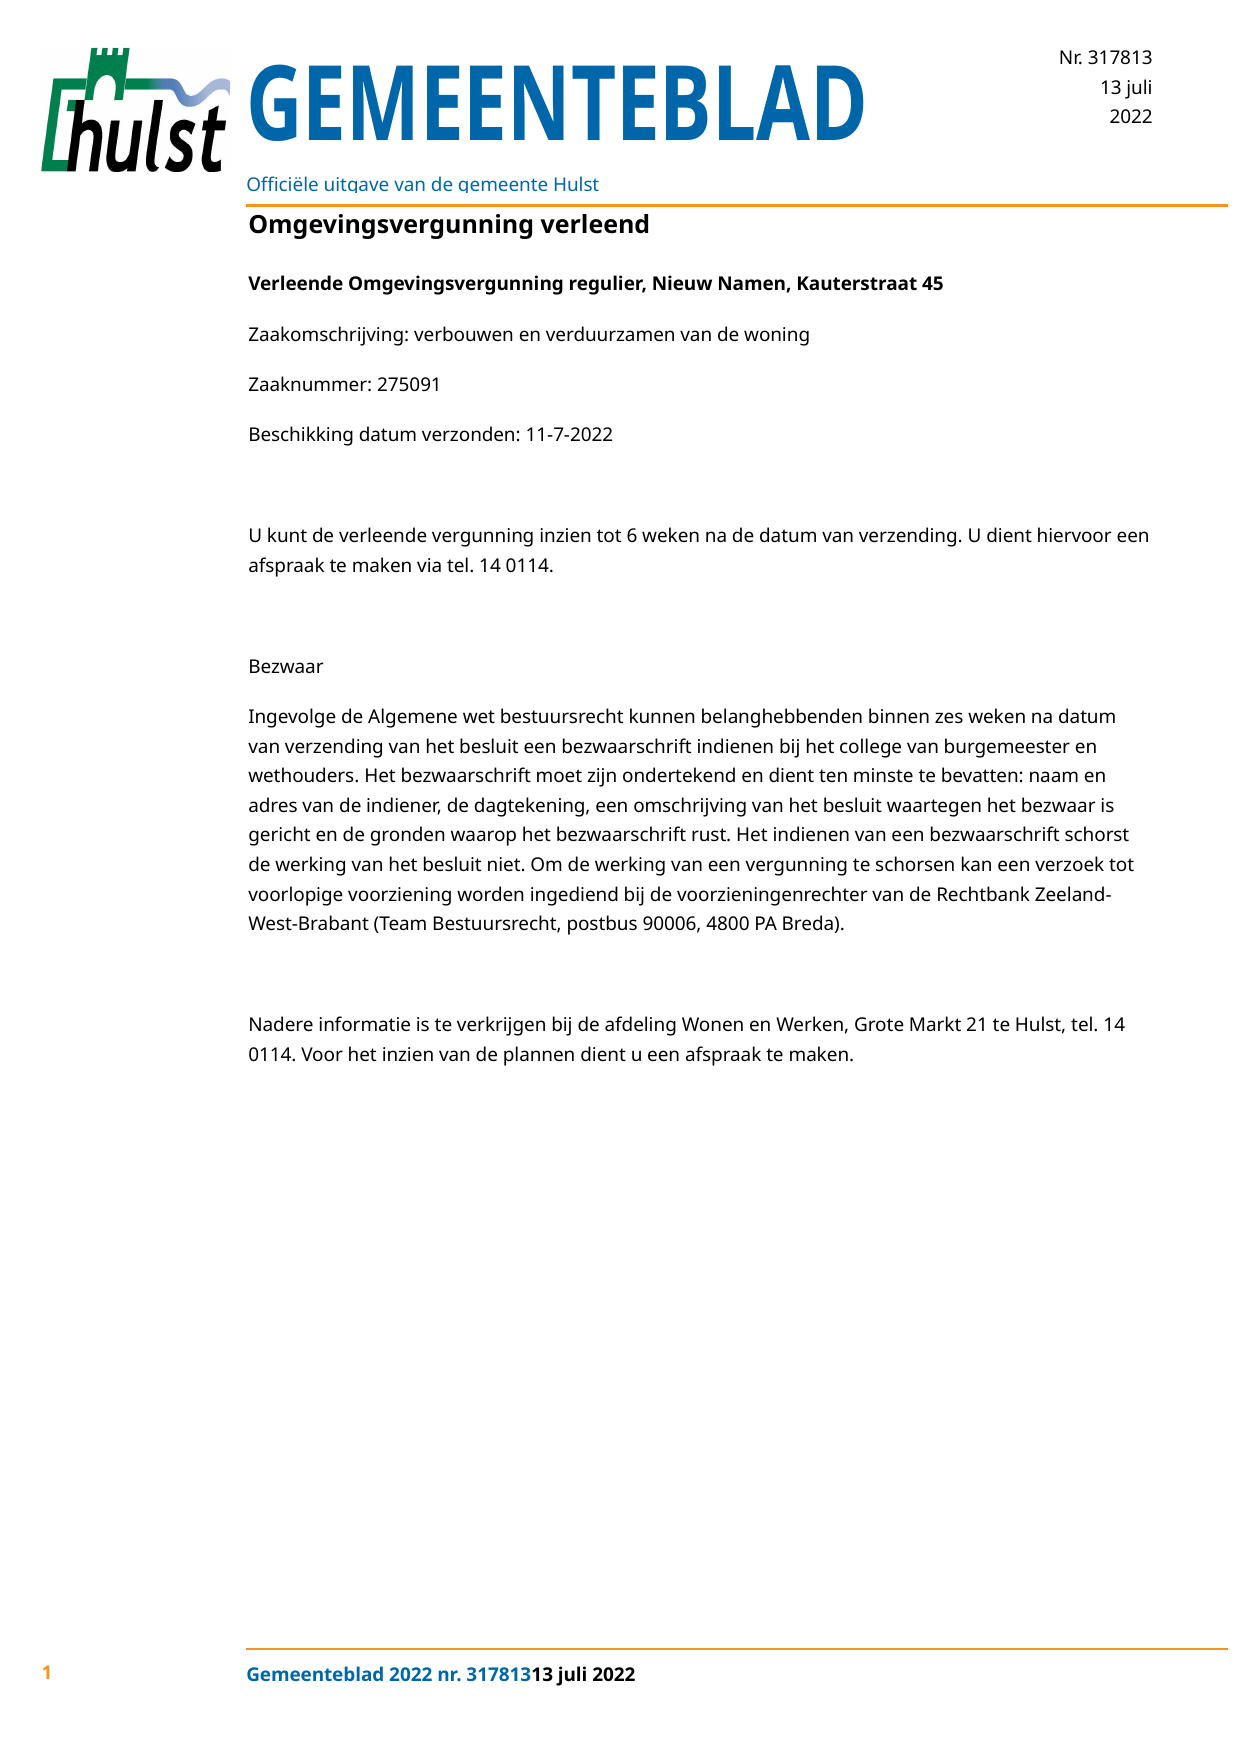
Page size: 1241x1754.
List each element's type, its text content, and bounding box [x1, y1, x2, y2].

text Zaakomschrijving: verbouwen en verduurzamen van de woning [248, 321, 1152, 346]
text U kunt de verleende vergunning inzien tot 6 weken na de datum van verzending. U dient hiervoor een afspraak te maken via tel. 14 0114. [248, 522, 1152, 578]
text Bezwaar [248, 653, 1152, 678]
text Zaaknummer: 275091 [248, 371, 1152, 397]
text Beschikking datum verzonden: 11-7-2022 [248, 422, 1152, 447]
text Ingevolge de Algemene wet bestuursrecht kunnen belanghebbenden binnen zes weken na datum van verzending van het besluit een bezwaarschrift indienen bij het college van burgemeester en wethouders. Het bezwaarschrift moet zijn ondertekend en dient ten minste te bevatten: naam en adres van de indiener, de dagtekening, een omschrijving van het besluit waartegen het bezwaar is gericht en de gronden waarop het bezwaarschrift rust. Het indienen van een bezwaarschrift schorst de werking van het besluit niet. Om de werking van een vergunning te schorsen kan een verzoek tot voorlopige voorziening worden ingediend bij de voorzieningenrechter van de Rechtbank Zeeland-West-Brabant (Team Bestuursrecht, postbus 90006, 4800 PA Breda). [248, 703, 1152, 936]
text Nadere informatie is te verkrijgen bij de afdeling Wonen en Werken, Grote Markt 21 te Hulst, tel. 14 0114. Voor het inzien van de plannen dient u een afspraak te maken. [248, 1011, 1152, 1066]
picture [41, 47, 231, 172]
text Omgevingsvergunning verleend [248, 207, 1152, 241]
text Verleende Omgevingsvergunning regulier, Nieuw Namen, Kauterstraat 45 [248, 270, 1152, 296]
